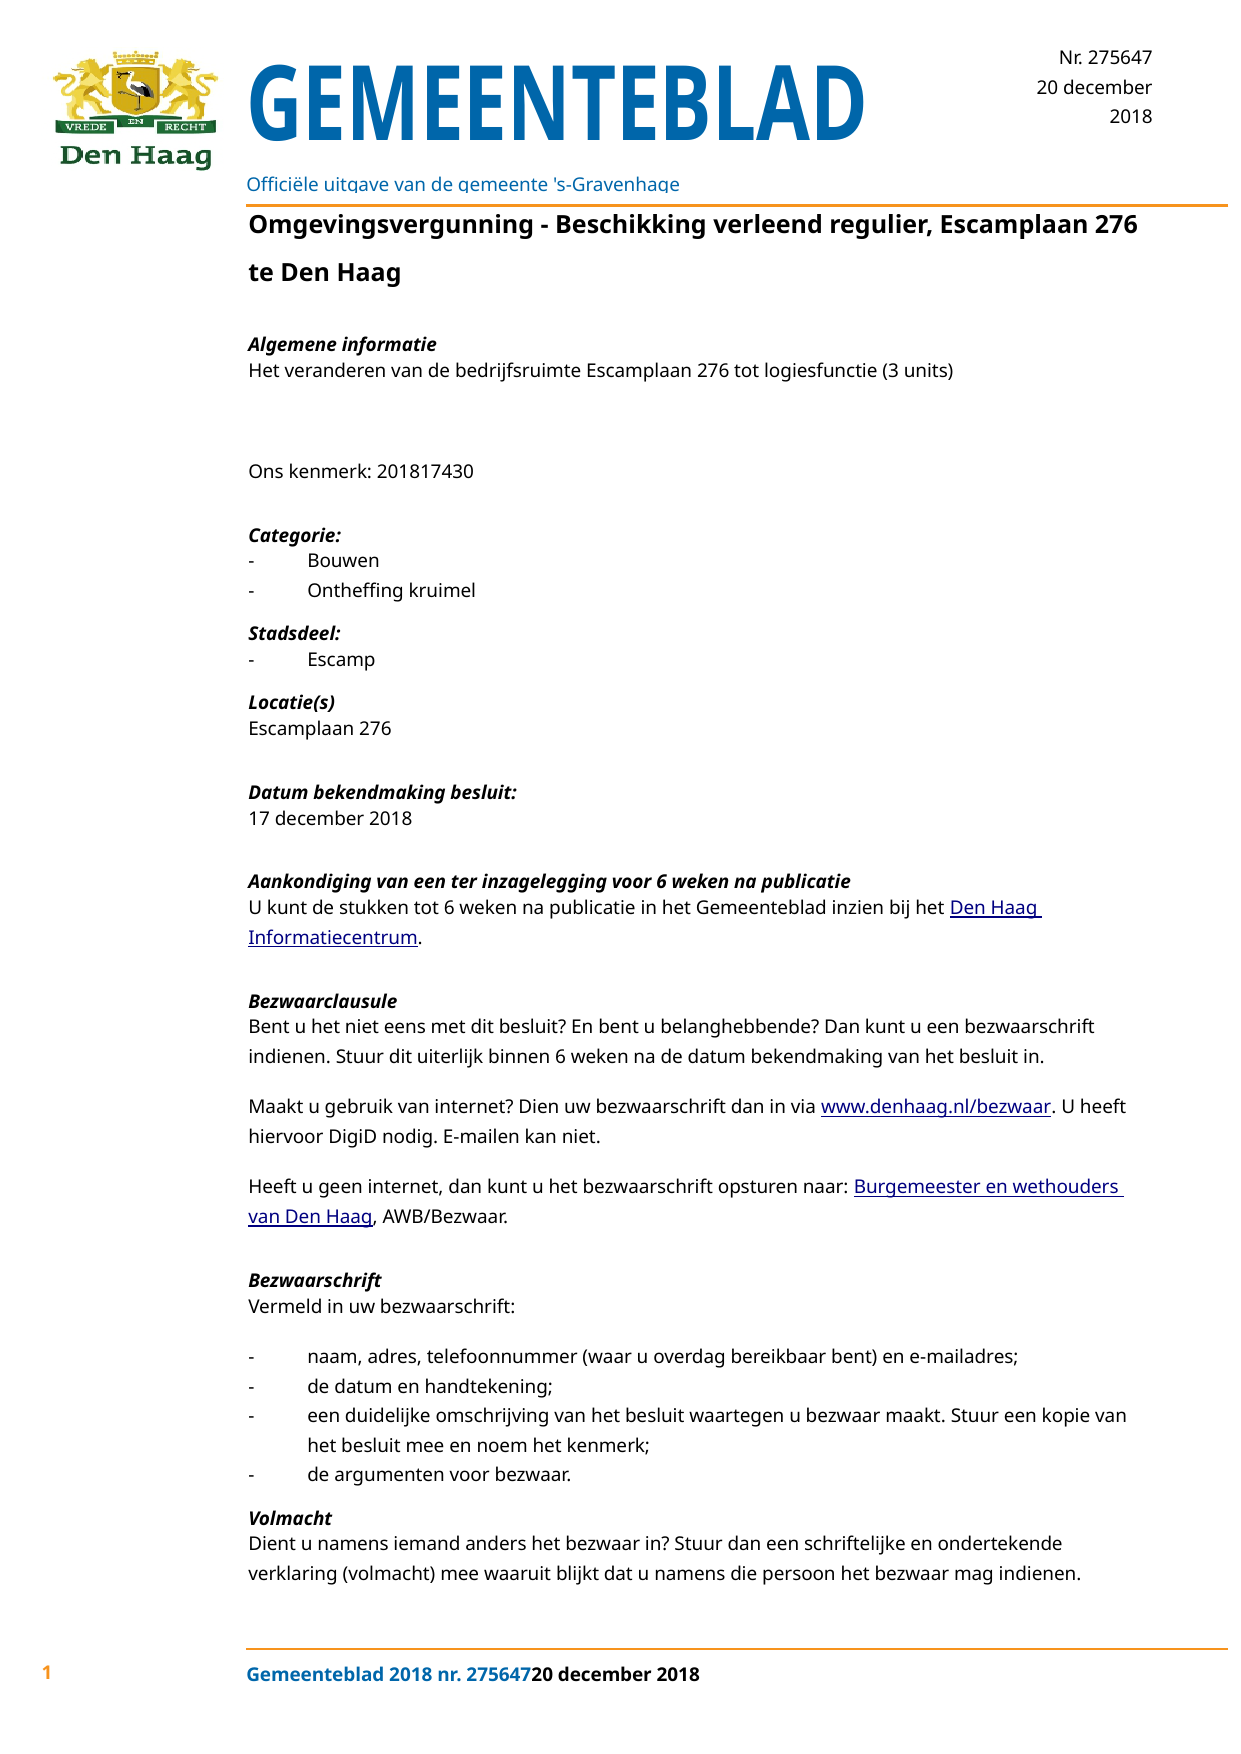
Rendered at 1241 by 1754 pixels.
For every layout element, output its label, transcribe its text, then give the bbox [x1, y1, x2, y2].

text Bezwaarclausule [248, 988, 1152, 1014]
text Bent u het niet eens met dit besluit? En bent u belanghebbende? Dan kunt u een bezwaarschrift indienen. Stuur dit uiterlijk binnen 6 weken na de datum bekendmaking van het besluit in. [248, 1014, 1152, 1069]
text U kunt de stukken tot 6 weken na publicatie in het Gemeenteblad inzien bij het Den Haag Informatiecentrum. [248, 894, 1152, 950]
text Ons kenmerk: 201817430 [248, 458, 1152, 484]
list een duidelijke omschrijving van het besluit waartegen u bezwaar maakt. Stuur een kopie van het besluit mee en noem het kenmerk; [248, 1402, 1152, 1458]
list Bouwen [248, 548, 1152, 573]
text Het veranderen van de bedrijfsruimte Escamplaan 276 tot logiesfunctie (3 units) [248, 357, 1152, 383]
text Volmacht [248, 1505, 1152, 1531]
text Escamplaan 276 [248, 715, 1152, 741]
text Datum bekendmaking besluit: [248, 779, 1152, 805]
list naam, adres, telefoonnummer (waar u overdag bereikbaar bent) en e-mailadres; [248, 1343, 1152, 1369]
text Maakt u gebruik van internet? Dien uw bezwaarschrift dan in via www.denhaag.nl/bezwaar. U heeft hiervoor DigiD nodig. E-mailen kan niet. [248, 1094, 1152, 1149]
text Aankondiging van een ter inzagelegging voor 6 weken na publicatie [248, 869, 1152, 894]
list de datum en handtekening; [248, 1373, 1152, 1399]
picture [41, 47, 231, 172]
text Algemene informatie [248, 331, 1152, 357]
text Stadsdeel: [248, 620, 1152, 646]
list de argumenten voor bezwaar. [248, 1462, 1152, 1487]
text Omgevingsvergunning - Beschikking verleend regulier, Escamplaan 276 te Den Haag [248, 207, 1152, 288]
text Heeft u geen internet, dan kunt u het bezwaarschrift opsturen naar: Burgemeester en wethouders van Den Haag, AWB/Bezwaar. [248, 1174, 1152, 1229]
text Dient u namens iemand anders het bezwaar in? Stuur dan een schriftelijke en ondertekende verklaring (volmacht) mee waaruit blijkt dat u namens die persoon het bezwaar mag indienen. [248, 1531, 1152, 1586]
list Ontheffing kruimel [248, 577, 1152, 603]
text Categorie: [248, 522, 1152, 548]
text Locatie(s) [248, 689, 1152, 715]
text 17 december 2018 [248, 805, 1152, 830]
text Bezwaarschrift [248, 1267, 1152, 1293]
text Vermeld in uw bezwaarschrift: [248, 1293, 1152, 1319]
list Escamp [248, 646, 1152, 672]
